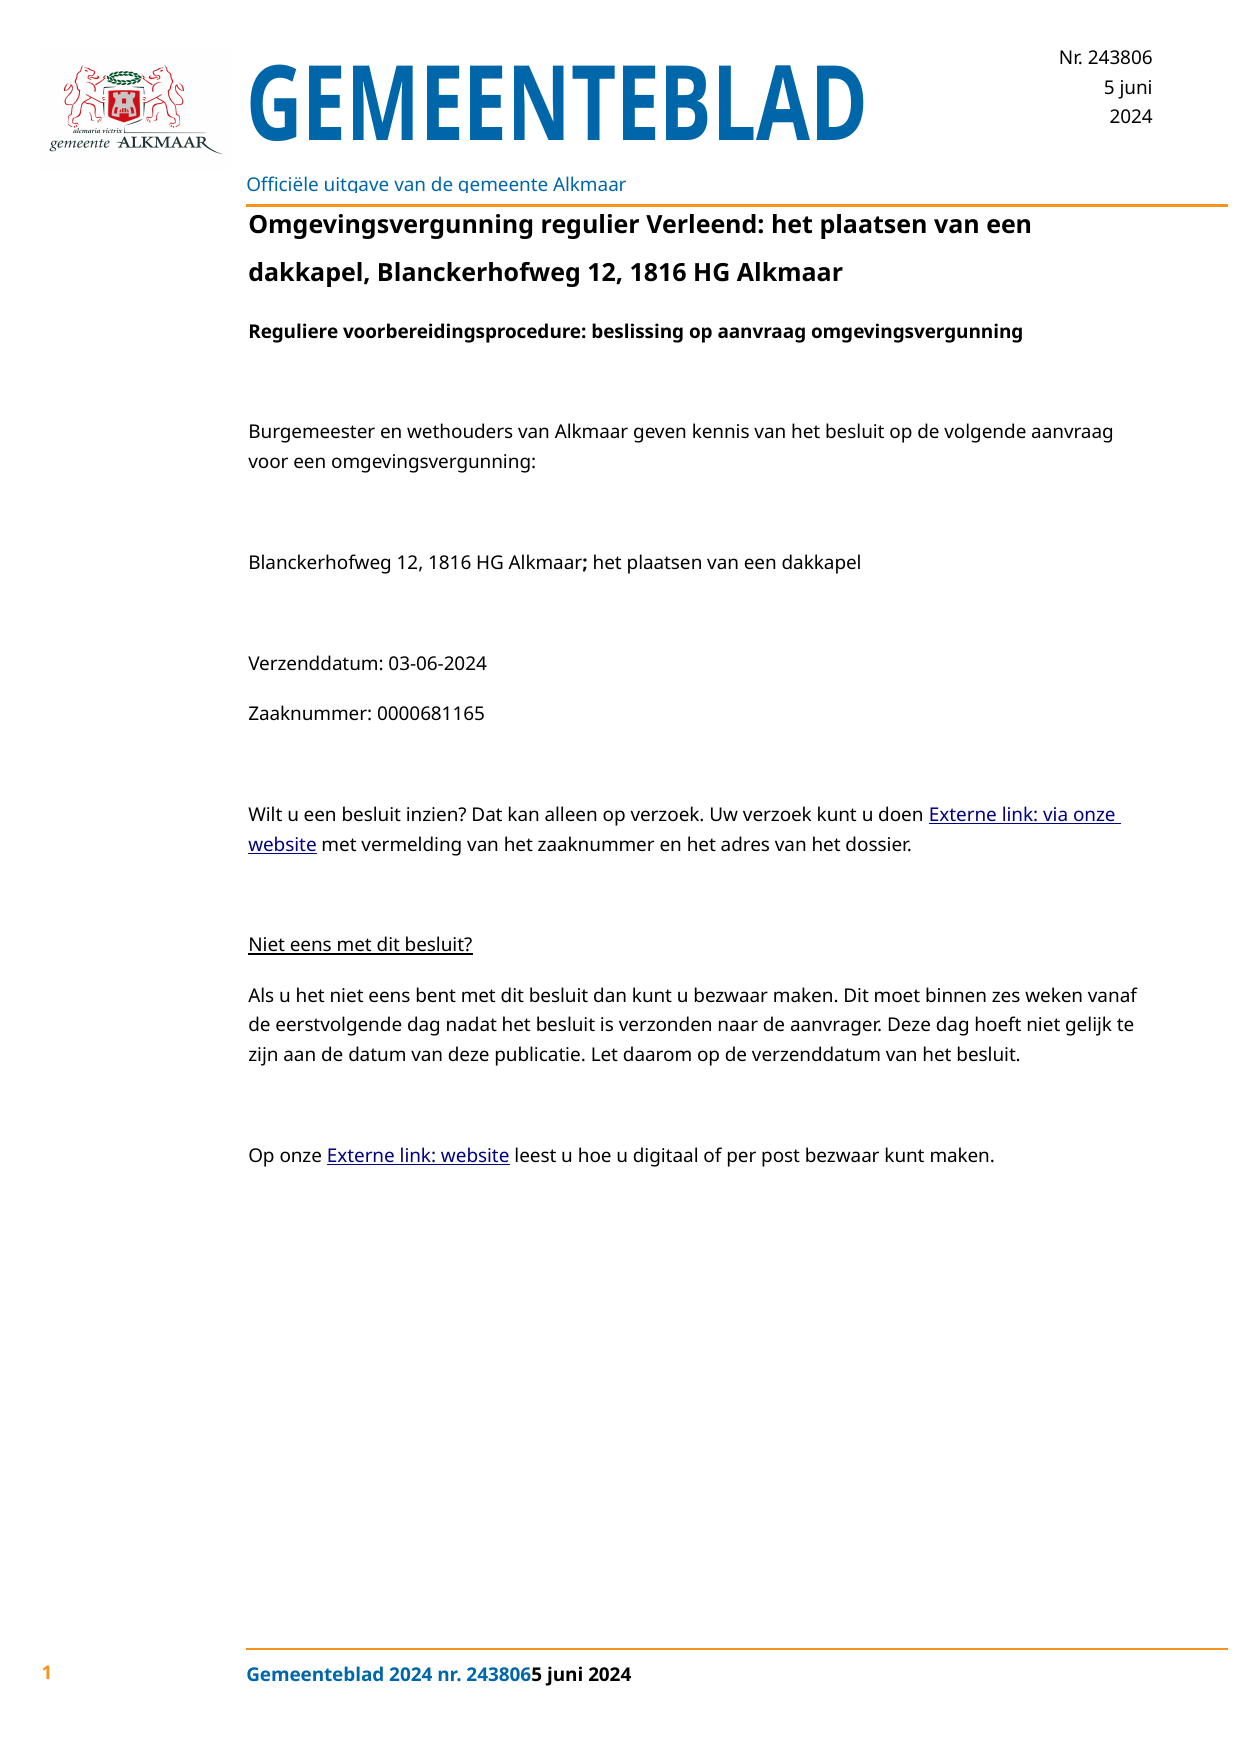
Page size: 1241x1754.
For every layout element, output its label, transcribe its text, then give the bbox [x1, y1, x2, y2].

text Burgemeester en wethouders van Alkmaar geven kennis van het besluit op de volgende aanvraag voor een omgevingsvergunning: [248, 419, 1152, 474]
text Blanckerhofweg 12, 1816 HG Alkmaar; het plaatsen van een dakkapel [248, 549, 1152, 575]
text Verzenddatum: 03-06-2024 [248, 650, 1152, 676]
text Wilt u een besluit inzien? Dat kan alleen op verzoek. Uw verzoek kunt u doen Externe link: via onze website met vermelding van het zaaknummer en het adres van het dossier. [248, 801, 1152, 857]
text Zaaknummer: 0000681165 [248, 700, 1152, 726]
text Als u het niet eens bent met dit besluit dan kunt u bezwaar maken. Dit moet binnen zes weken vanaf de eerstvolgende dag nadat het besluit is verzonden naar de aanvrager. Deze dag hoeft niet gelijk te zijn aan de datum van deze publicatie. Let daarom op de verzenddatum van het besluit. [248, 982, 1152, 1067]
picture [41, 47, 231, 172]
text Reguliere voorbereidingsprocedure: beslissing op aanvraag omgevingsvergunning [248, 318, 1152, 344]
text Op onze Externe link: website leest u hoe u digitaal of per post bezwaar kunt maken. [248, 1142, 1152, 1168]
text Omgevingsvergunning regulier Verleend: het plaatsen van een dakkapel, Blanckerhofweg 12, 1816 HG Alkmaar [248, 207, 1152, 288]
text Niet eens met dit besluit? [248, 932, 1152, 957]
